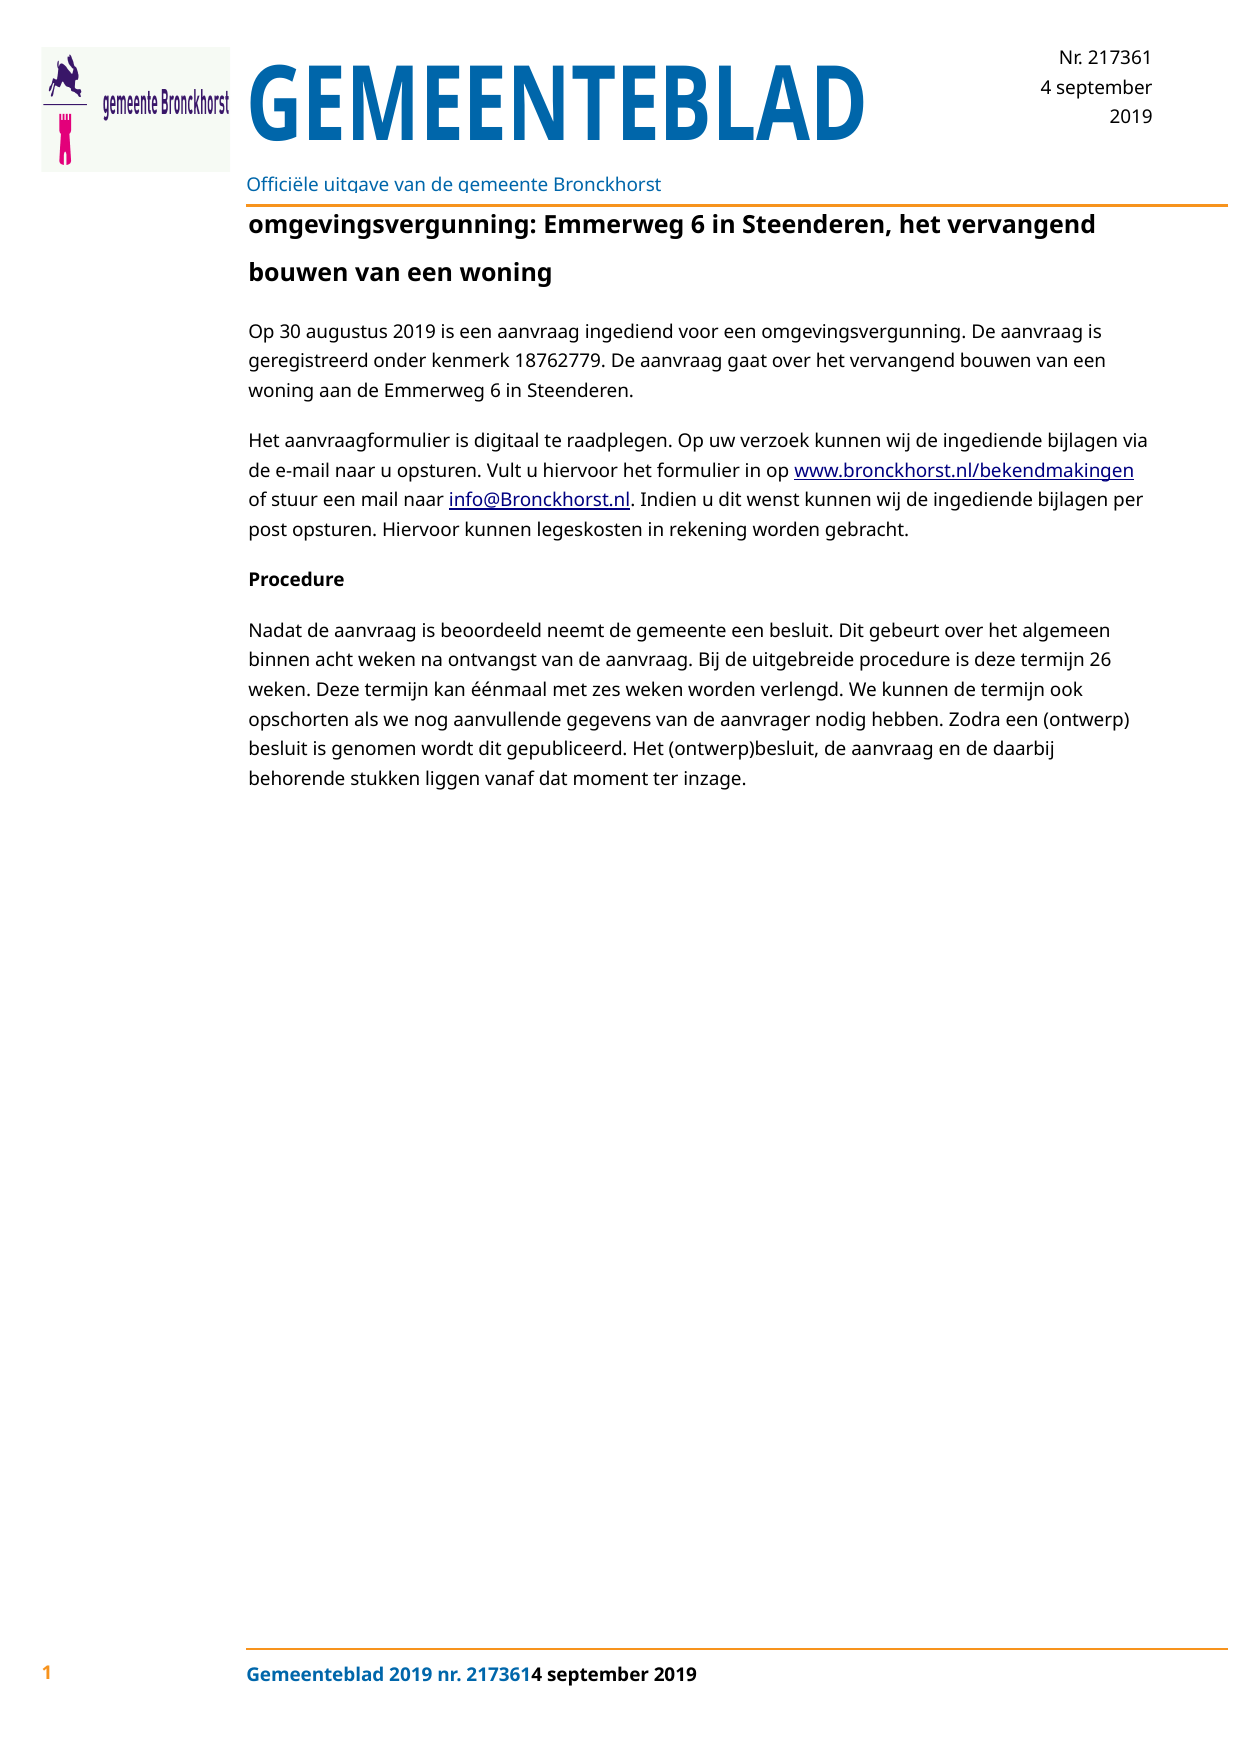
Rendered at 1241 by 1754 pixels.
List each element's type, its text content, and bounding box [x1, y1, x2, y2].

picture [41, 47, 231, 172]
text Op 30 augustus 2019 is een aanvraag ingediend voor een omgevingsvergunning. De aanvraag is geregistreerd onder kenmerk 18762779. De aanvraag gaat over het vervangend bouwen van een woning aan de Emmerweg 6 in Steenderen. [248, 318, 1152, 403]
text Nadat de aanvraag is beoordeeld neemt de gemeente een besluit. Dit gebeurt over het algemeen binnen acht weken na ontvangst van de aanvraag. Bij de uitgebreide procedure is deze termijn 26 weken. Deze termijn kan éénmaal met zes weken worden verlengd. We kunnen de termijn ook opschorten als we nog aanvullende gegevens van de aanvrager nodig hebben. Zodra een (ontwerp) besluit is genomen wordt dit gepubliceerd. Het (ontwerp)besluit, de aanvraag en de daarbij behorende stukken liggen vanaf dat moment ter inzage. [248, 617, 1152, 791]
text Procedure [248, 567, 1152, 592]
text omgevingsvergunning: Emmerweg 6 in Steenderen, het vervangend bouwen van een woning [248, 207, 1152, 288]
text Het aanvraagformulier is digitaal te raadplegen. Op uw verzoek kunnen wij de ingediende bijlagen via de e-mail naar u opsturen. Vult u hiervoor het formulier in op www.bronckhorst.nl/bekendmakingen of stuur een mail naar info@Bronckhorst.nl. Indien u dit wenst kunnen wij de ingediende bijlagen per post opsturen. Hiervoor kunnen legeskosten in rekening worden gebracht. [248, 427, 1152, 542]
